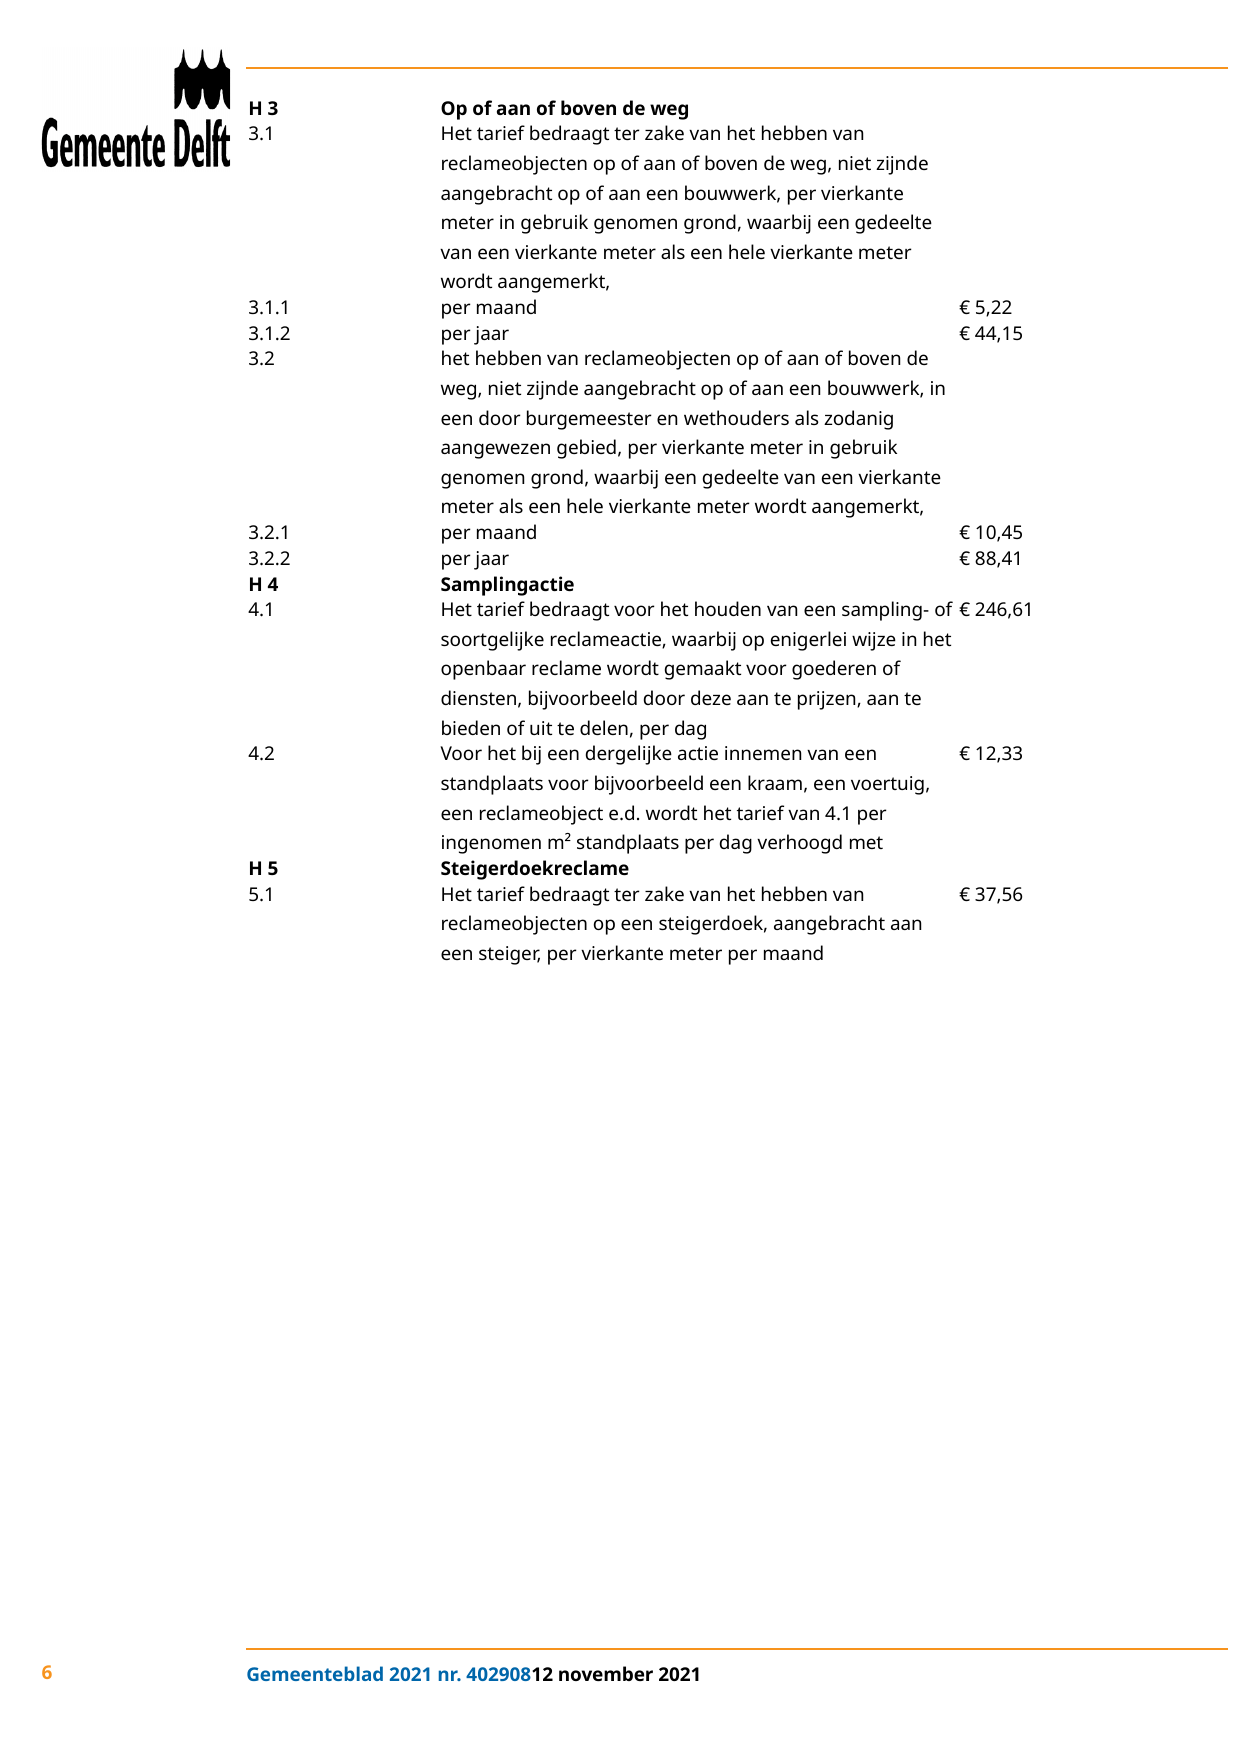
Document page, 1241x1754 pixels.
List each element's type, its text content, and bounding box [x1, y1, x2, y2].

table_cell 4.2 [248, 741, 440, 855]
table_cell per maand [440, 519, 959, 545]
table_cell € 44,15 [959, 320, 1152, 346]
table_cell 3.2.2 [248, 545, 440, 571]
table_cell [959, 95, 1152, 121]
table_cell per jaar [440, 545, 959, 571]
table_cell Het tarief bedraagt ter zake van het hebben van reclameobjecten op of aan of boven de weg, niet zijnde aangebracht op of aan een bouwwerk, per vierkante meter in gebruik genomen grond, waarbij een gedeelte van een vierkante meter als een hele vierkante meter wordt aangemerkt, [440, 121, 959, 294]
table_cell 3.1 [248, 121, 440, 294]
table_cell € 5,22 [959, 294, 1152, 320]
table_cell € 37,56 [959, 881, 1152, 966]
table_cell € 10,45 [959, 519, 1152, 545]
table_cell Voor het bij een dergelijke actie innemen van een standplaats voor bijvoorbeeld een kraam, een voertuig, een reclameobject e.d. wordt het tarief van 4.1 per ingenomen m² standplaats per dag verhoogd met [440, 741, 959, 855]
table_cell 3.2 [248, 346, 440, 519]
table_cell H 5 [248, 855, 440, 881]
table_cell € 246,61 [959, 596, 1152, 741]
table_cell het hebben van reclameobjecten op of aan of boven de weg, niet zijnde aangebracht op of aan een bouwwerk, in een door burgemeester en wethouders als zodanig aangewezen gebied, per vierkante meter in gebruik genomen grond, waarbij een gedeelte van een vierkante meter als een hele vierkante meter wordt aangemerkt, [440, 346, 959, 519]
table_cell 5.1 [248, 881, 440, 966]
table_cell [959, 571, 1152, 596]
table_cell € 88,41 [959, 545, 1152, 571]
table_cell 4.1 [248, 596, 440, 741]
table_cell Steigerdoekreclame [440, 855, 959, 881]
table_cell Het tarief bedraagt voor het houden van een sampling- of soortgelijke reclameactie, waarbij op enigerlei wijze in het openbaar reclame wordt gemaakt voor goederen of diensten, bijvoorbeeld door deze aan te prijzen, aan te bieden of uit te delen, per dag [440, 596, 959, 741]
table_cell 3.1.1 [248, 294, 440, 320]
table_cell 3.1.2 [248, 320, 440, 346]
table_cell H 3 [248, 95, 440, 121]
table_cell Het tarief bedraagt ter zake van het hebben van reclameobjecten op een steigerdoek, aangebracht aan een steiger, per vierkante meter per maand [440, 881, 959, 966]
table_cell per maand [440, 294, 959, 320]
table_cell [959, 855, 1152, 881]
table_cell H 4 [248, 571, 440, 596]
table_cell € 12,33 [959, 741, 1152, 855]
table_cell [959, 346, 1152, 519]
table_cell [959, 121, 1152, 294]
table_cell Samplingactie [440, 571, 959, 596]
table_cell Op of aan of boven de weg [440, 95, 959, 121]
table_cell 3.2.1 [248, 519, 440, 545]
table_cell per jaar [440, 320, 959, 346]
picture [41, 47, 231, 172]
